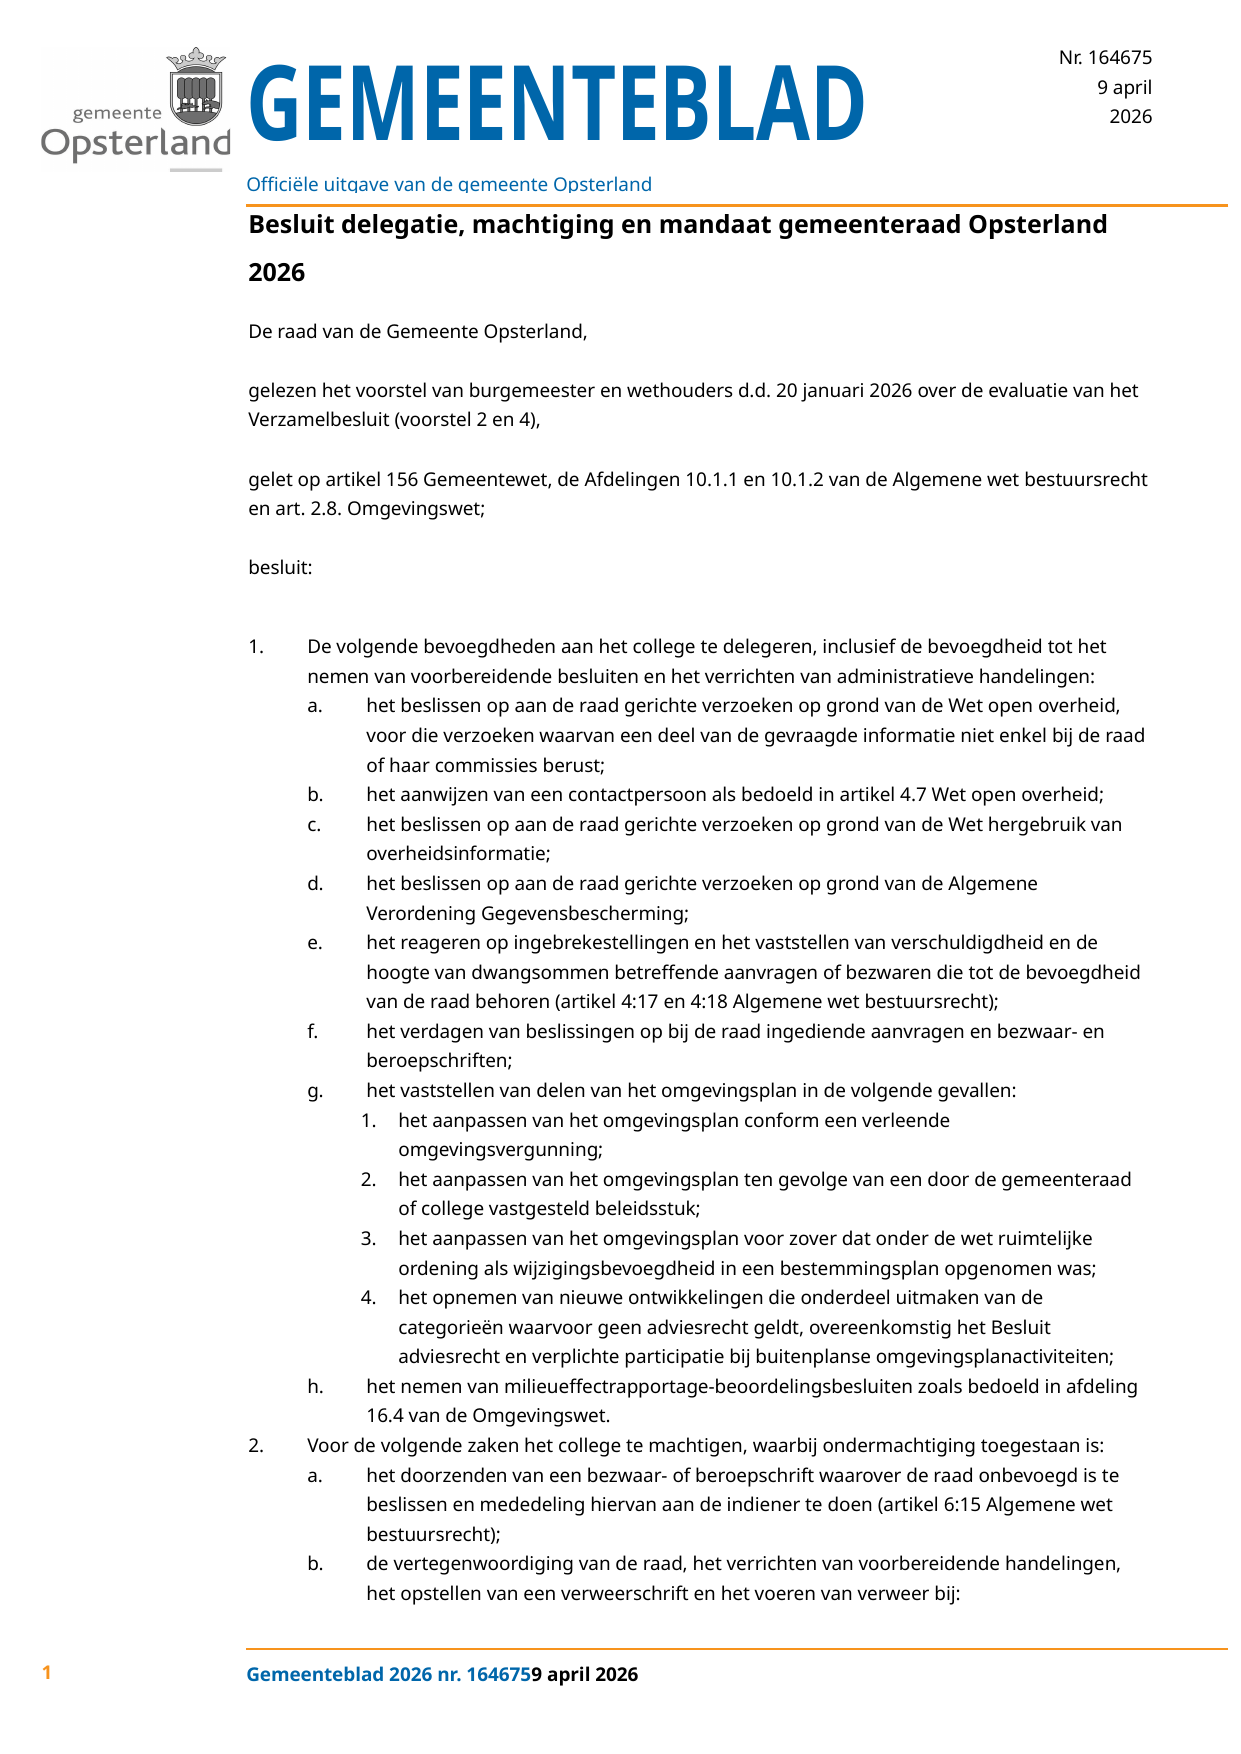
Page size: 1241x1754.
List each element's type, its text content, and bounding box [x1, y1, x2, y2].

list het nemen van milieueffectrapportage-beoordelingsbesluiten zoals bedoeld in afdeling 16.4 van de Omgevingswet. [307, 1373, 1152, 1428]
list het verdagen van beslissingen op bij de raad ingediende aanvragen en bezwaar- en beroepschriften; [307, 1018, 1152, 1073]
text besluit: [248, 554, 1152, 580]
list het reageren op ingebrekestellingen en het vaststellen van verschuldigdheid en de hoogte van dwangsommen betreffende aanvragen of bezwaren die tot de bevoegdheid van de raad behoren (artikel 4:17 en 4:18 Algemene wet bestuursrecht); [307, 929, 1152, 1014]
list het aanpassen van het omgevingsplan voor zover dat onder de wet ruimtelijke ordening als wijzigingsbevoegdheid in een bestemmingsplan opgenomen was; [361, 1225, 1152, 1280]
list het beslissen op aan de raad gerichte verzoeken op grond van de Algemene Verordening Gegevensbescherming; [307, 870, 1152, 925]
list het beslissen op aan de raad gerichte verzoeken op grond van de Wet hergebruik van overheidsinformatie; [307, 811, 1152, 866]
text gelezen het voorstel van burgemeester en wethouders d.d. 20 januari 2026 over de evaluatie van het Verzamelbesluit (voorstel 2 en 4), [248, 377, 1152, 432]
text gelet op artikel 156 Gemeentewet, de Afdelingen 10.1.1 en 10.1.2 van de Algemene wet bestuursrecht en art. 2.8. Omgevingswet; [248, 466, 1152, 521]
picture [41, 47, 231, 172]
list het aanwijzen van een contactpersoon als bedoeld in artikel 4.7 Wet open overheid; [307, 781, 1152, 807]
list het doorzenden van een bezwaar- of beroepschrift waarover de raad onbevoegd is te beslissen en mededeling hiervan aan de indiener te doen (artikel 6:15 Algemene wet bestuursrecht); [307, 1462, 1152, 1547]
list het vaststellen van delen van het omgevingsplan in de volgende gevallen: [307, 1077, 1152, 1103]
list het opnemen van nieuwe ontwikkelingen die onderdeel uitmaken van de categorieën waarvoor geen adviesrecht geldt, overeenkomstig het Besluit adviesrecht en verplichte participatie bij buitenplanse omgevingsplanactiviteiten; [361, 1284, 1152, 1369]
list de vertegenwoordiging van de raad, het verrichten van voorbereidende handelingen, het opstellen van een verweerschrift en het voeren van verweer bij: [307, 1551, 1152, 1606]
list Voor de volgende zaken het college te machtigen, waarbij ondermachtiging toegestaan is: [248, 1432, 1152, 1458]
list het aanpassen van het omgevingsplan conform een verleende omgevingsvergunning; [361, 1107, 1152, 1162]
text Besluit delegatie, machtiging en mandaat gemeenteraad Opsterland 2026 [248, 207, 1152, 288]
list het beslissen op aan de raad gerichte verzoeken op grond van de Wet open overheid, voor die verzoeken waarvan een deel van de gevraagde informatie niet enkel bij de raad of haar commissies berust; [307, 693, 1152, 777]
text De raad van de Gemeente Opsterland, [248, 318, 1152, 344]
list De volgende bevoegdheden aan het college te delegeren, inclusief de bevoegdheid tot het nemen van voorbereidende besluiten en het verrichten van administratieve handelingen: [248, 633, 1152, 689]
list het aanpassen van het omgevingsplan ten gevolge van een door de gemeenteraad of college vastgesteld beleidsstuk; [361, 1166, 1152, 1221]
